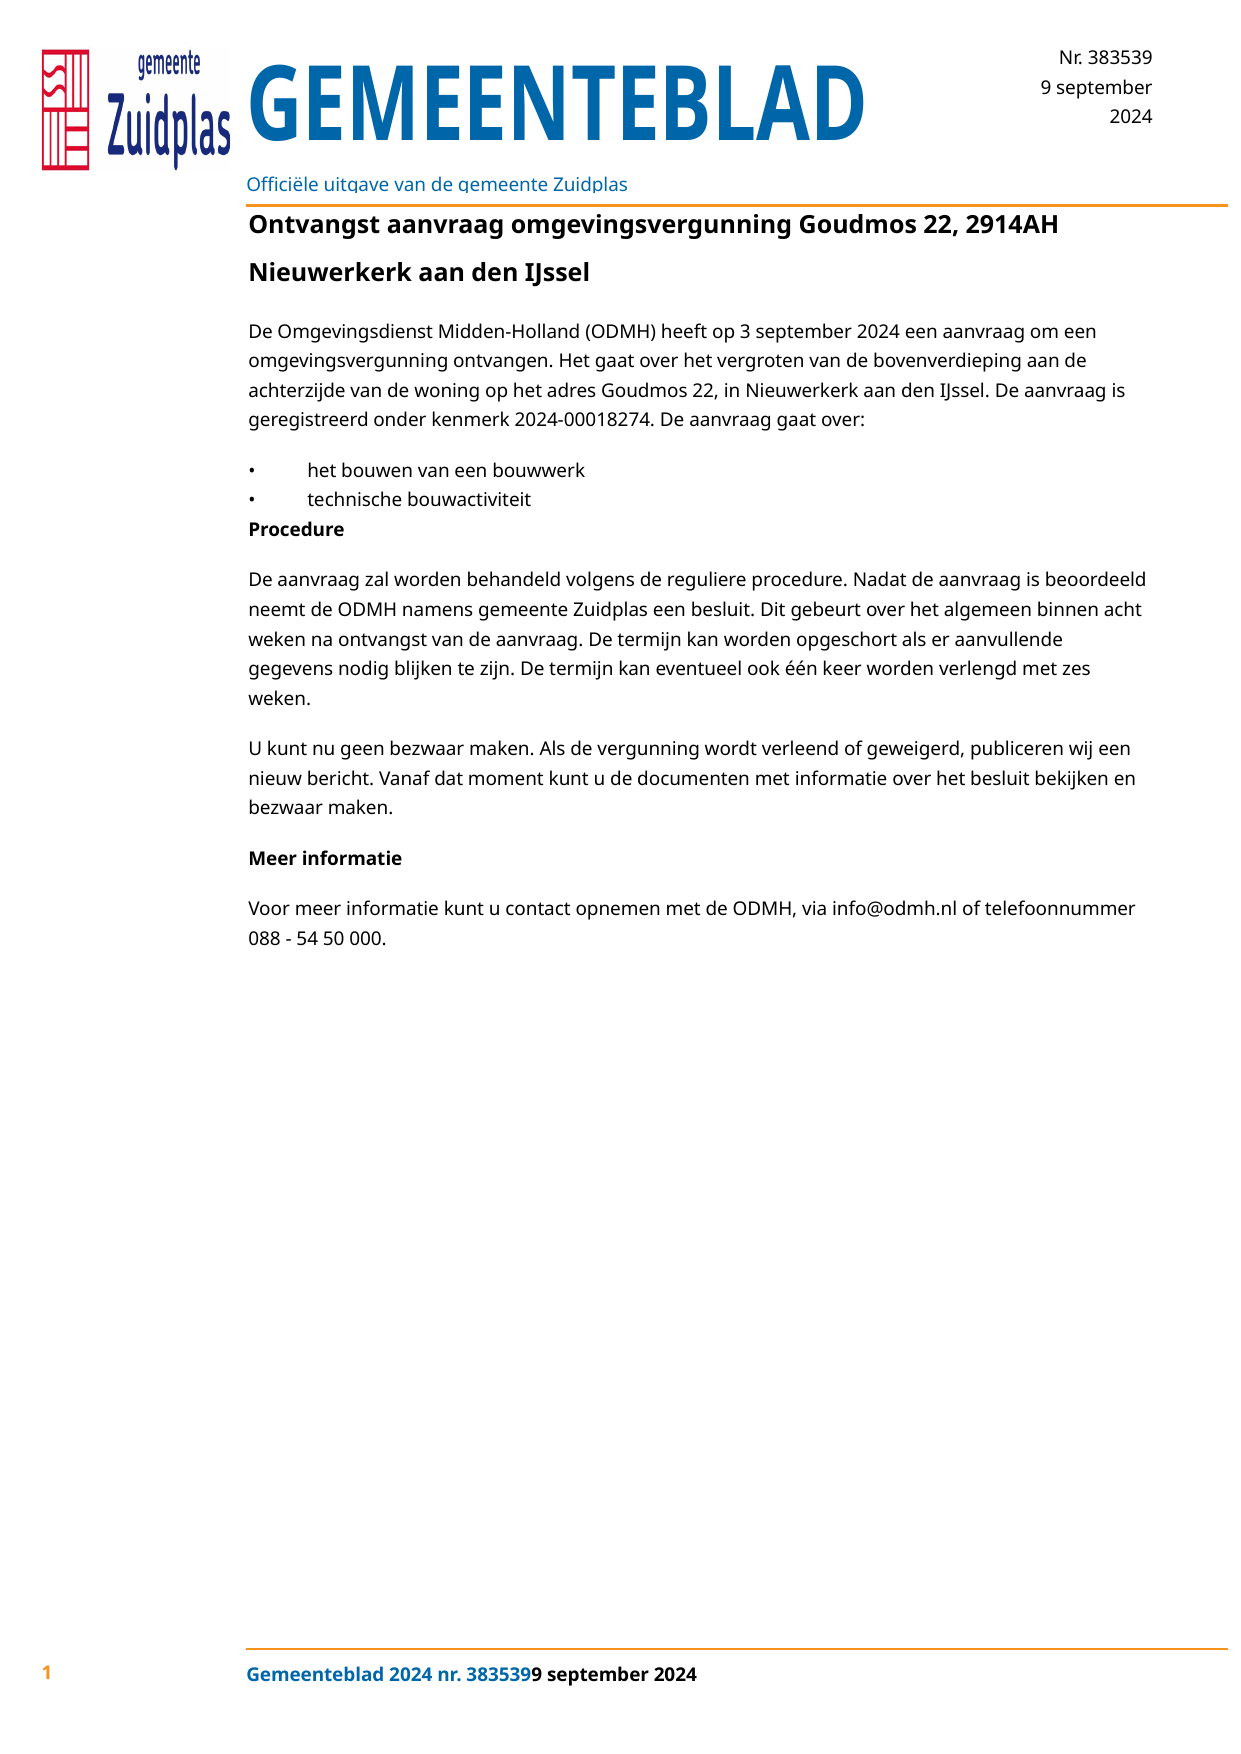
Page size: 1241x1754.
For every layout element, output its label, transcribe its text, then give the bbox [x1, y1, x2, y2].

text De Omgevingsdienst Midden-Holland (ODMH) heeft op 3 september 2024 een aanvraag om een omgevingsvergunning ontvangen. Het gaat over het vergroten van de bovenverdieping aan de achterzijde van de woning op het adres Goudmos 22, in Nieuwerkerk aan den IJssel. De aanvraag is geregistreerd onder kenmerk 2024-00018274. De aanvraag gaat over: [248, 318, 1152, 432]
text Voor meer informatie kunt u contact opnemen met de ODMH, via info@odmh.nl of telefoonnummer 088 - 54 50 000. [248, 895, 1152, 951]
text Meer informatie [248, 845, 1152, 871]
text Ontvangst aanvraag omgevingsvergunning Goudmos 22, 2914AH Nieuwerkerk aan den IJssel [248, 207, 1152, 288]
text U kunt nu geen bezwaar maken. Als de vergunning wordt verleend of geweigerd, publiceren wij een nieuw bericht. Vanaf dat moment kunt u de documenten met informatie over het besluit bekijken en bezwaar maken. [248, 735, 1152, 820]
text Procedure [248, 516, 1152, 542]
text De aanvraag zal worden behandeld volgens de reguliere procedure. Nadat de aanvraag is beoordeeld neemt de ODMH namens gemeente Zuidplas een besluit. Dit gebeurt over het algemeen binnen acht weken na ontvangst van de aanvraag. De termijn kan worden opgeschort als er aanvullende gegevens nodig blijken te zijn. De termijn kan eventueel ook één keer worden verlengd met zes weken. [248, 567, 1152, 711]
list het bouwen van een bouwwerk [248, 457, 1152, 483]
list technische bouwactiviteit [248, 487, 1152, 512]
picture [41, 47, 231, 172]
